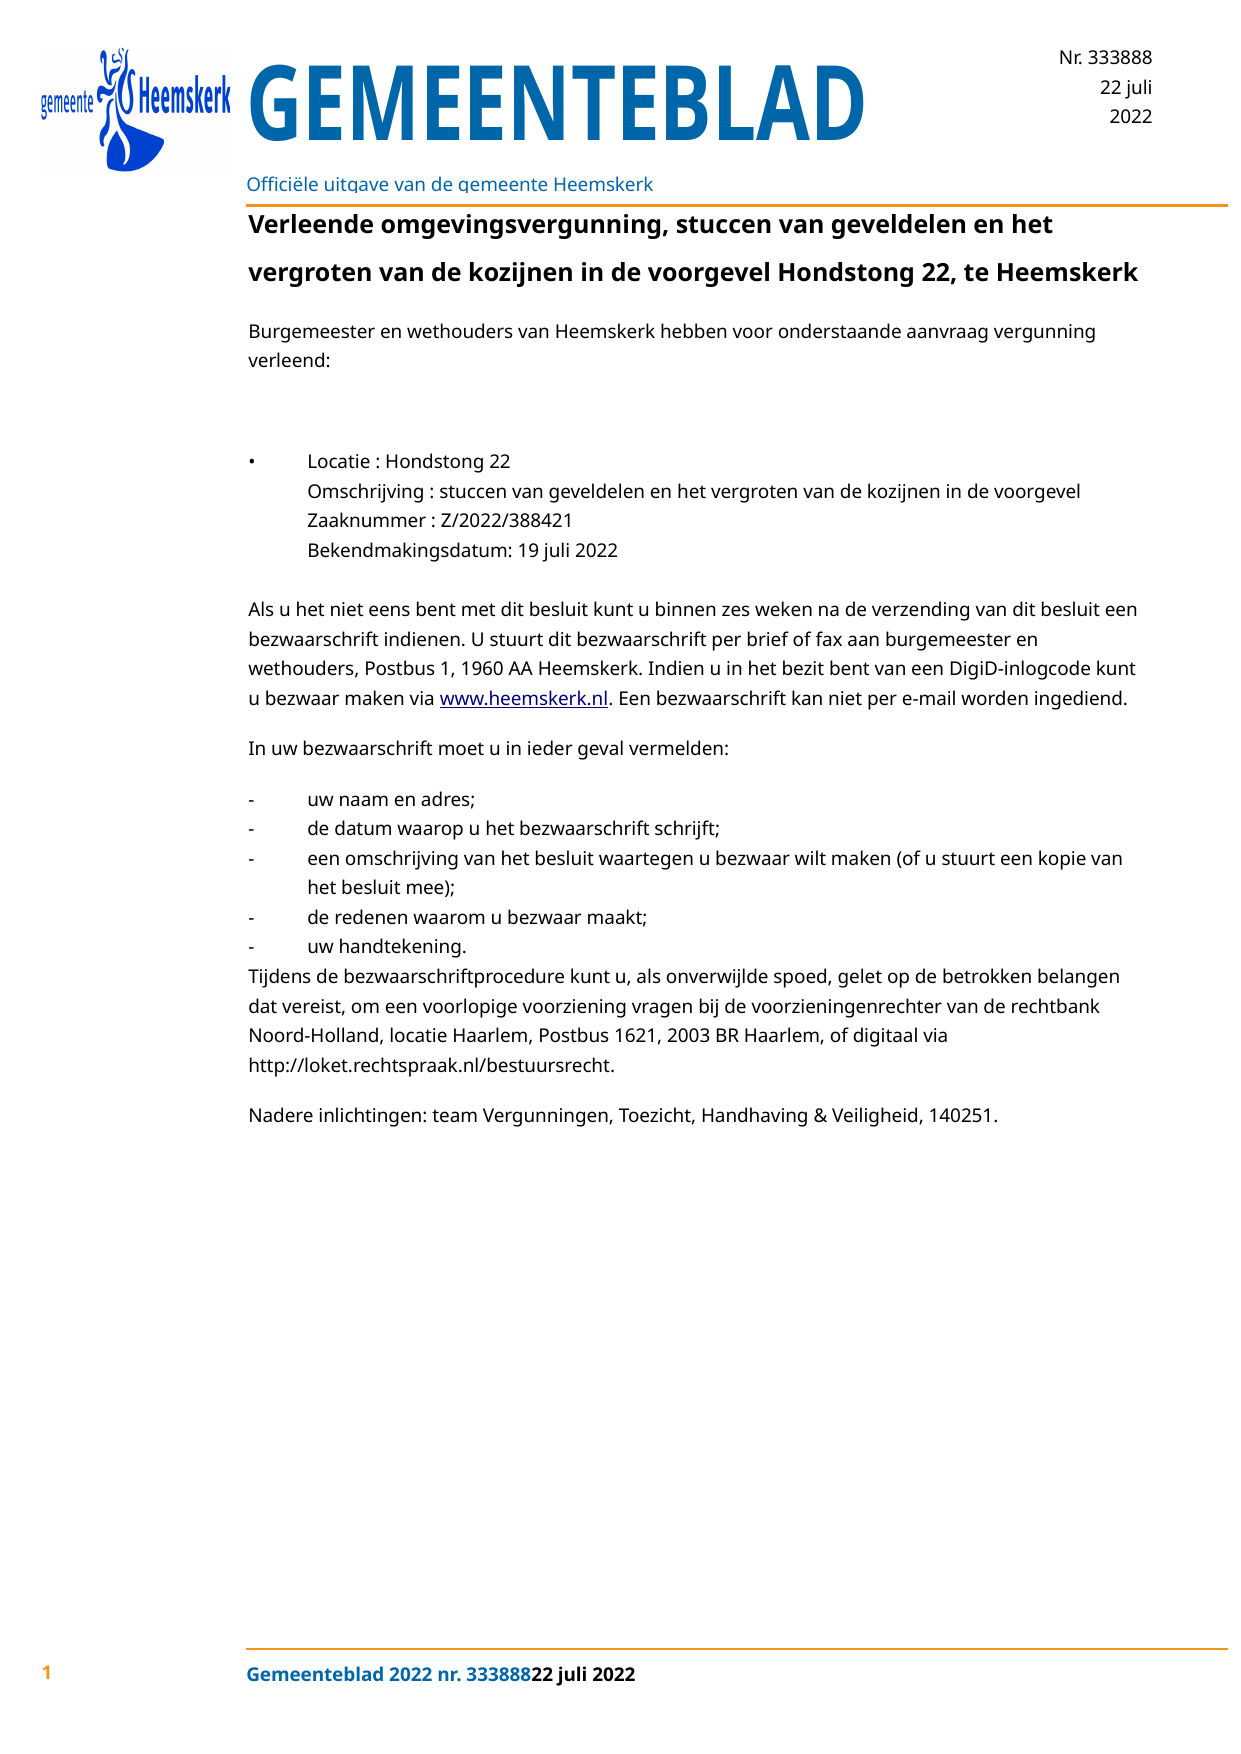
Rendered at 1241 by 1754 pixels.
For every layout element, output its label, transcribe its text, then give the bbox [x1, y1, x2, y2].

list Omschrijving : stuccen van geveldelen en het vergroten van de kozijnen in de voorgevel [248, 478, 1152, 504]
list Bekendmakingsdatum: 19 juli 2022 [248, 537, 1152, 563]
list Zaaknummer : Z/2022/388421 [248, 507, 1152, 533]
list de datum waarop u het bezwaarschrift schrijft; [248, 815, 1152, 841]
list uw naam en adres; [248, 786, 1152, 812]
text Verleende omgevingsvergunning, stuccen van geveldelen en het vergroten van de kozijnen in de voorgevel Hondstong 22, te Heemskerk [248, 207, 1152, 288]
text Burgemeester en wethouders van Heemskerk hebben voor onderstaande aanvraag vergunning verleend: [248, 318, 1152, 373]
list Locatie : Hondstong 22 [248, 448, 1152, 474]
text Nadere inlichtingen: team Vergunningen, Toezicht, Handhaving & Veiligheid, 140251. [248, 1102, 1152, 1128]
text In uw bezwaarschrift moet u in ieder geval vermelden: [248, 735, 1152, 761]
text Tijdens de bezwaarschriftprocedure kunt u, als onverwijlde spoed, gelet op de betrokken belangen dat vereist, om een voorlopige voorziening vragen bij de voorzieningenrechter van de rechtbank Noord-Holland, locatie Haarlem, Postbus 1621, 2003 BR Haarlem, of digitaal via http://loket.rechtspraak.nl/bestuursrecht. [248, 963, 1152, 1078]
picture [41, 47, 231, 172]
list de redenen waarom u bezwaar maakt; [248, 904, 1152, 930]
text Als u het niet eens bent met dit besluit kunt u binnen zes weken na de verzending van dit besluit een bezwaarschrift indienen. U stuurt dit bezwaarschrift per brief of fax aan burgemeester en wethouders, Postbus 1, 1960 AA Heemskerk. Indien u in het bezit bent van een DigiD-inlogcode kunt u bezwaar maken via www.heemskerk.nl. Een bezwaarschrift kan niet per e-mail worden ingediend. [248, 596, 1152, 711]
list uw handtekening. [248, 934, 1152, 959]
list een omschrijving van het besluit waartegen u bezwaar wilt maken (of u stuurt een kopie van het besluit mee); [248, 845, 1152, 900]
